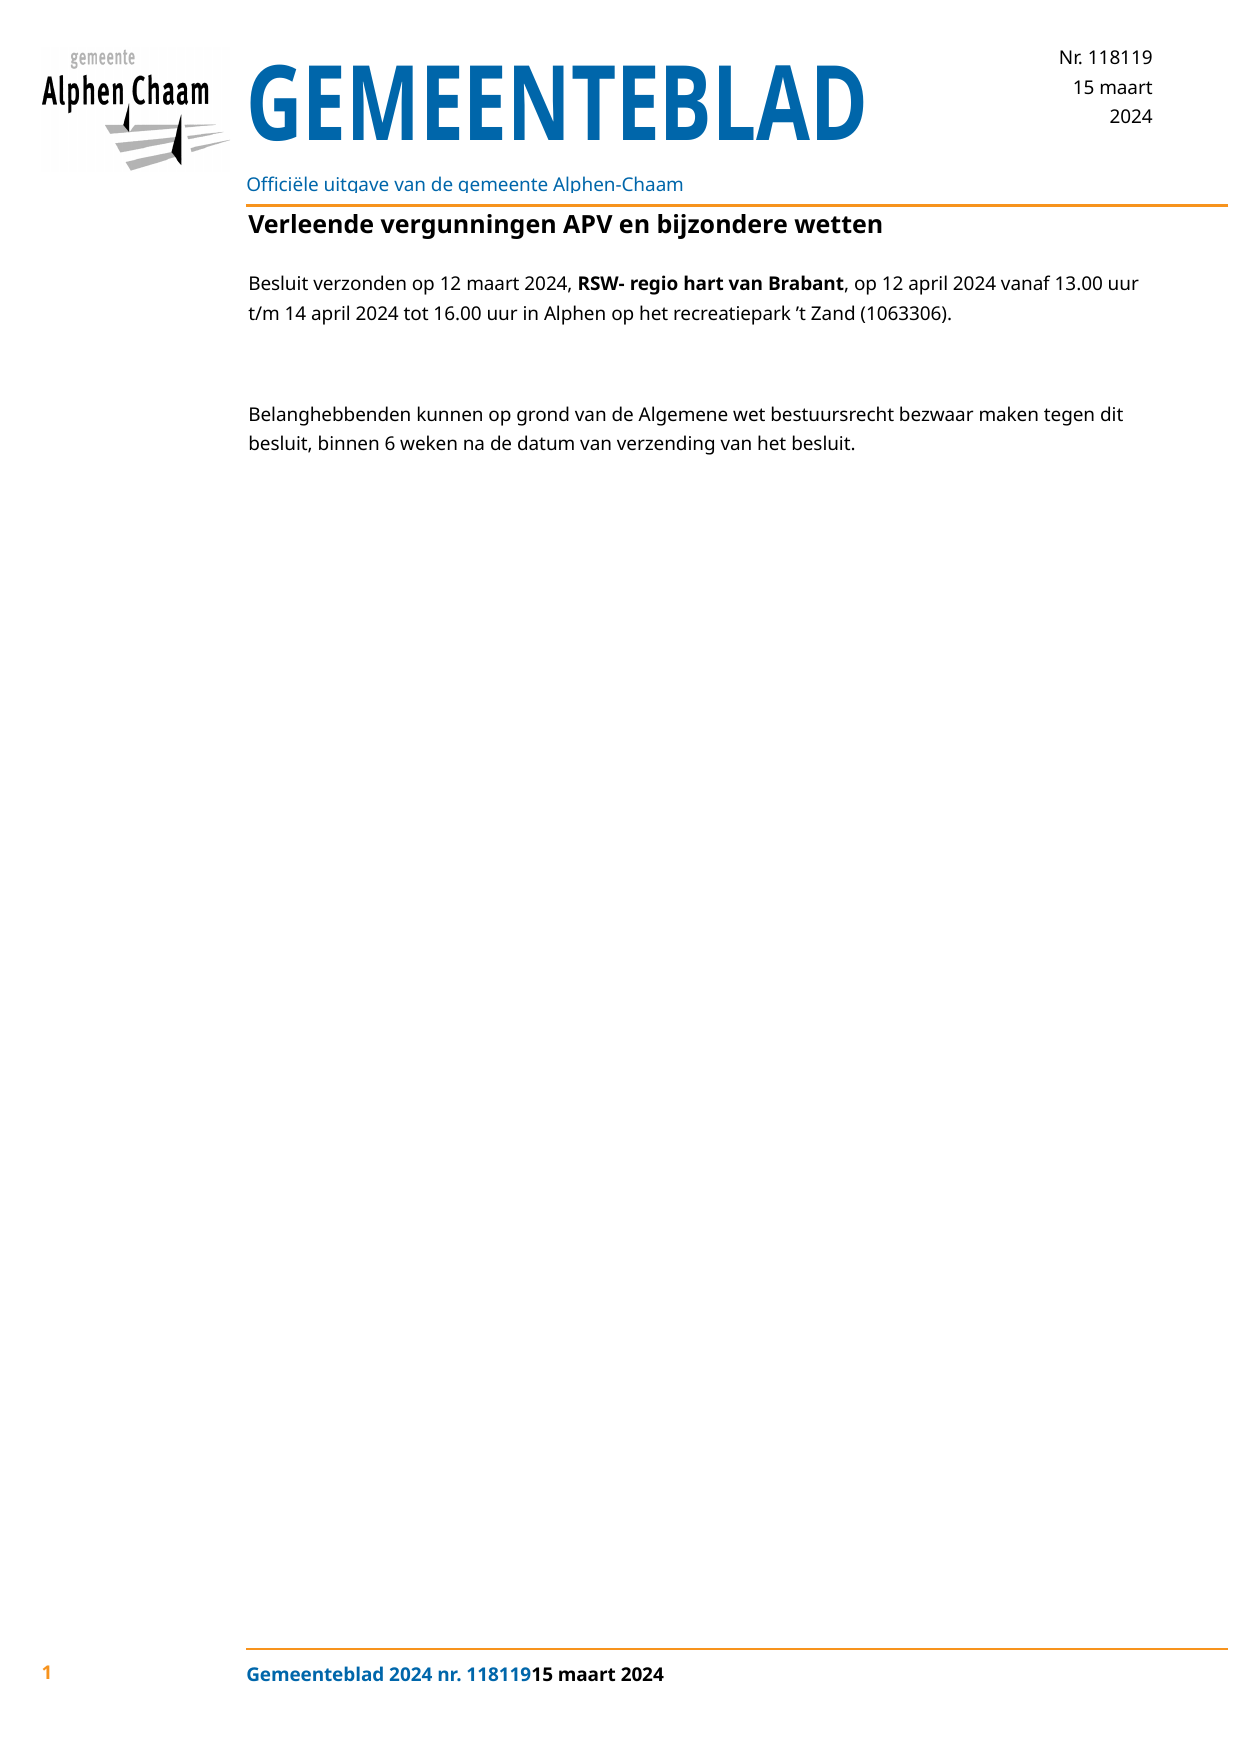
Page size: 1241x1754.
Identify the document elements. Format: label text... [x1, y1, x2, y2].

text Besluit verzonden op 12 maart 2024, RSW- regio hart van Brabant, op 12 april 2024 vanaf 13.00 uur t/m 14 april 2024 tot 16.00 uur in Alphen op het recreatiepark ’t Zand (1063306). [248, 270, 1152, 326]
picture [41, 47, 231, 172]
text Verleende vergunningen APV en bijzondere wetten [248, 207, 1152, 241]
text Belanghebbenden kunnen op grond van de Algemene wet bestuursrecht bezwaar maken tegen dit besluit, binnen 6 weken na de datum van verzending van het besluit. [248, 401, 1152, 456]
